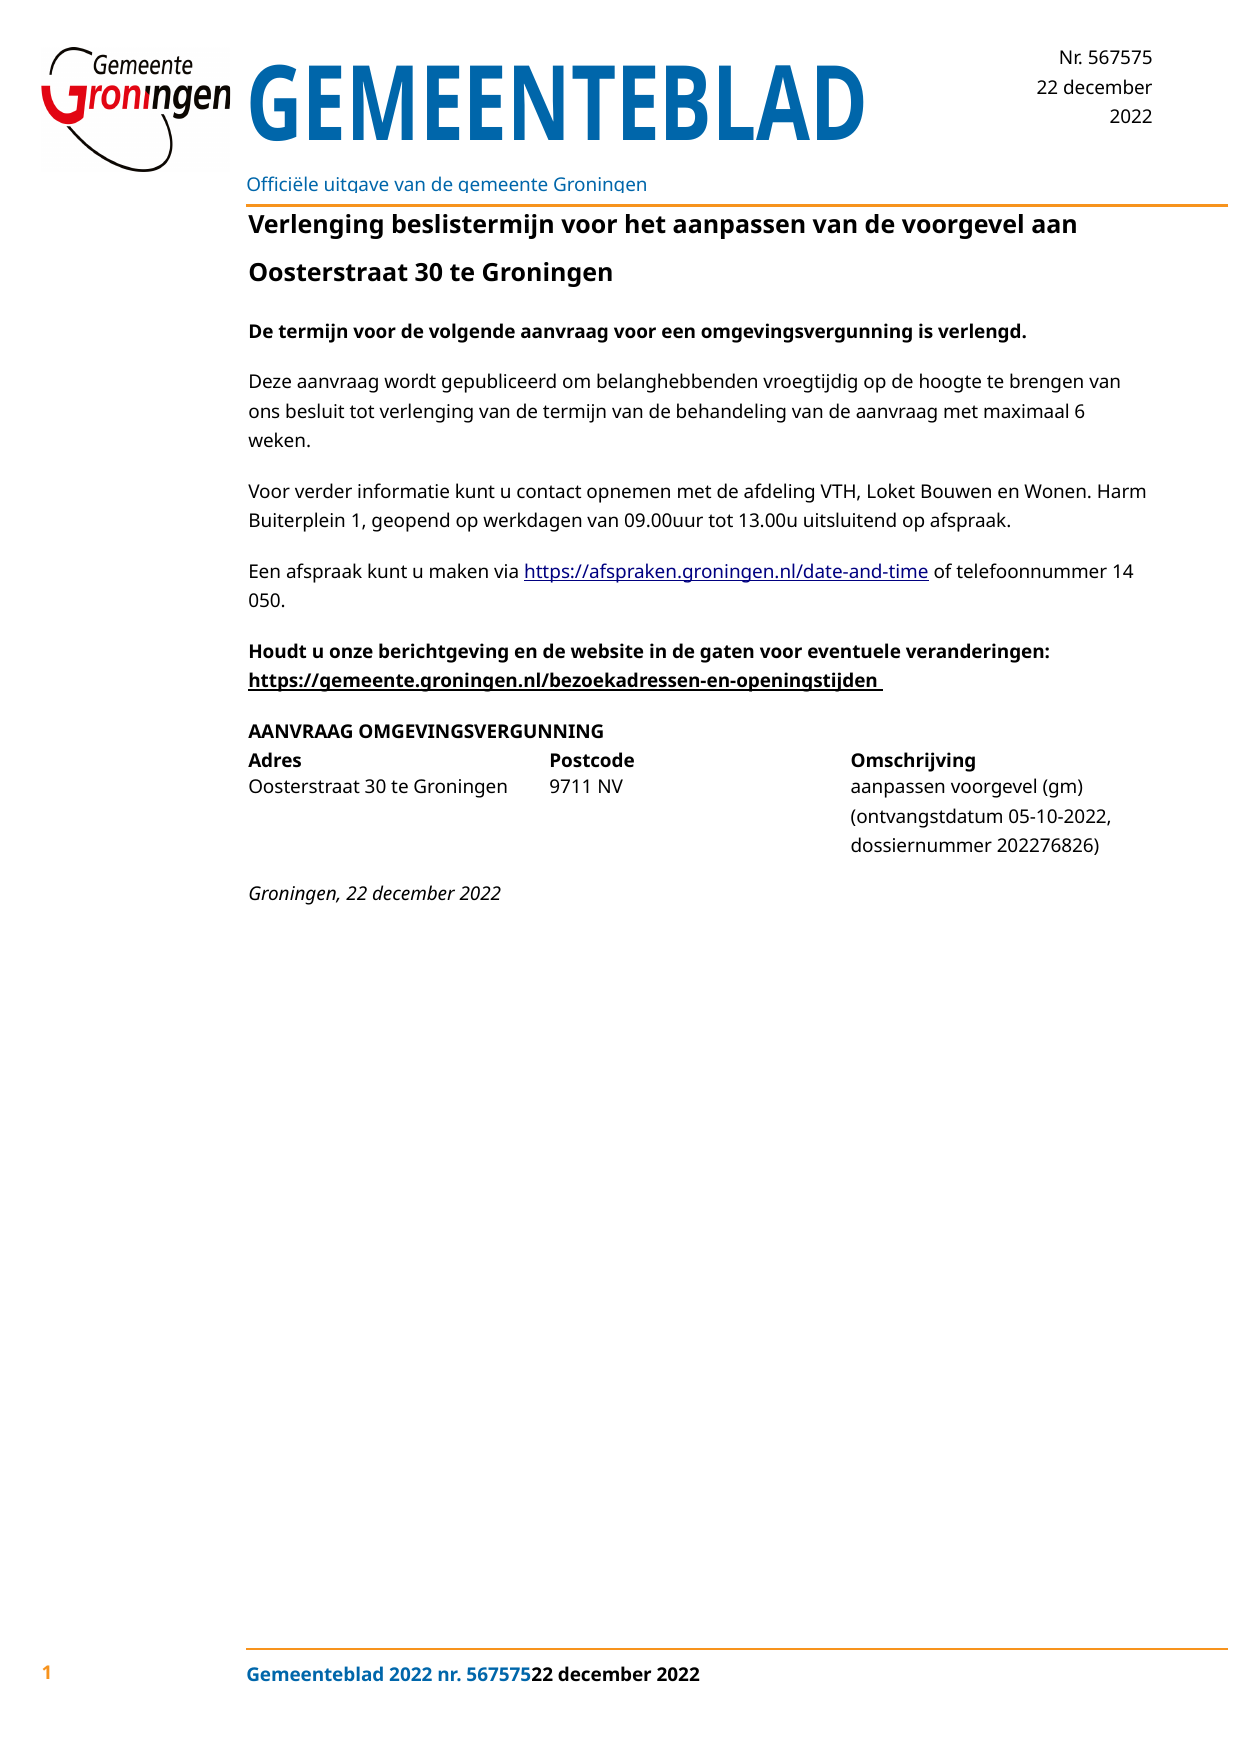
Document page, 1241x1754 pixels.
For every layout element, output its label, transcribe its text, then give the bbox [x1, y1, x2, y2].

table_header Adres [248, 748, 549, 773]
table_header Postcode [549, 748, 850, 773]
text AANVRAAG OMGEVINGSVERGUNNING [248, 718, 1152, 744]
table_cell 9711 NV [549, 773, 850, 858]
text De termijn voor de volgende aanvraag voor een omgevingsvergunning is verlengd. [248, 318, 1152, 344]
table_cell Oosterstraat 30 te Groningen [248, 773, 549, 858]
text Een afspraak kunt u maken via https://afspraken.groningen.nl/date-and-time of telefoonnummer 14 050. [248, 558, 1152, 613]
text Voor verder informatie kunt u contact opnemen met de afdeling VTH, Loket Bouwen en Wonen. Harm Buiterplein 1, geopend op werkdagen van 09.00uur tot 13.00u uitsluitend op afspraak. [248, 478, 1152, 533]
text Deze aanvraag wordt gepubliceerd om belanghebbenden vroegtijdig op de hoogte te brengen van ons besluit tot verlenging van de termijn van de behandeling van de aanvraag met maximaal 6 weken. [248, 368, 1152, 453]
text Groningen, 22 december 2022 [248, 880, 1152, 905]
text Verlenging beslistermijn voor het aanpassen van de voorgevel aan Oosterstraat 30 te Groningen [248, 207, 1152, 288]
text Houdt u onze berichtgeving en de website in de gaten voor eventuele veranderingen: https://gemeente.groningen.nl/bezoekadressen-en-openingstijden [248, 638, 1152, 693]
table_cell aanpassen voorgevel (gm) (ontvangstdatum 05-10-2022, dossiernummer 202276826) [850, 773, 1152, 858]
table_header Omschrijving [850, 748, 1152, 773]
picture [41, 47, 231, 172]
